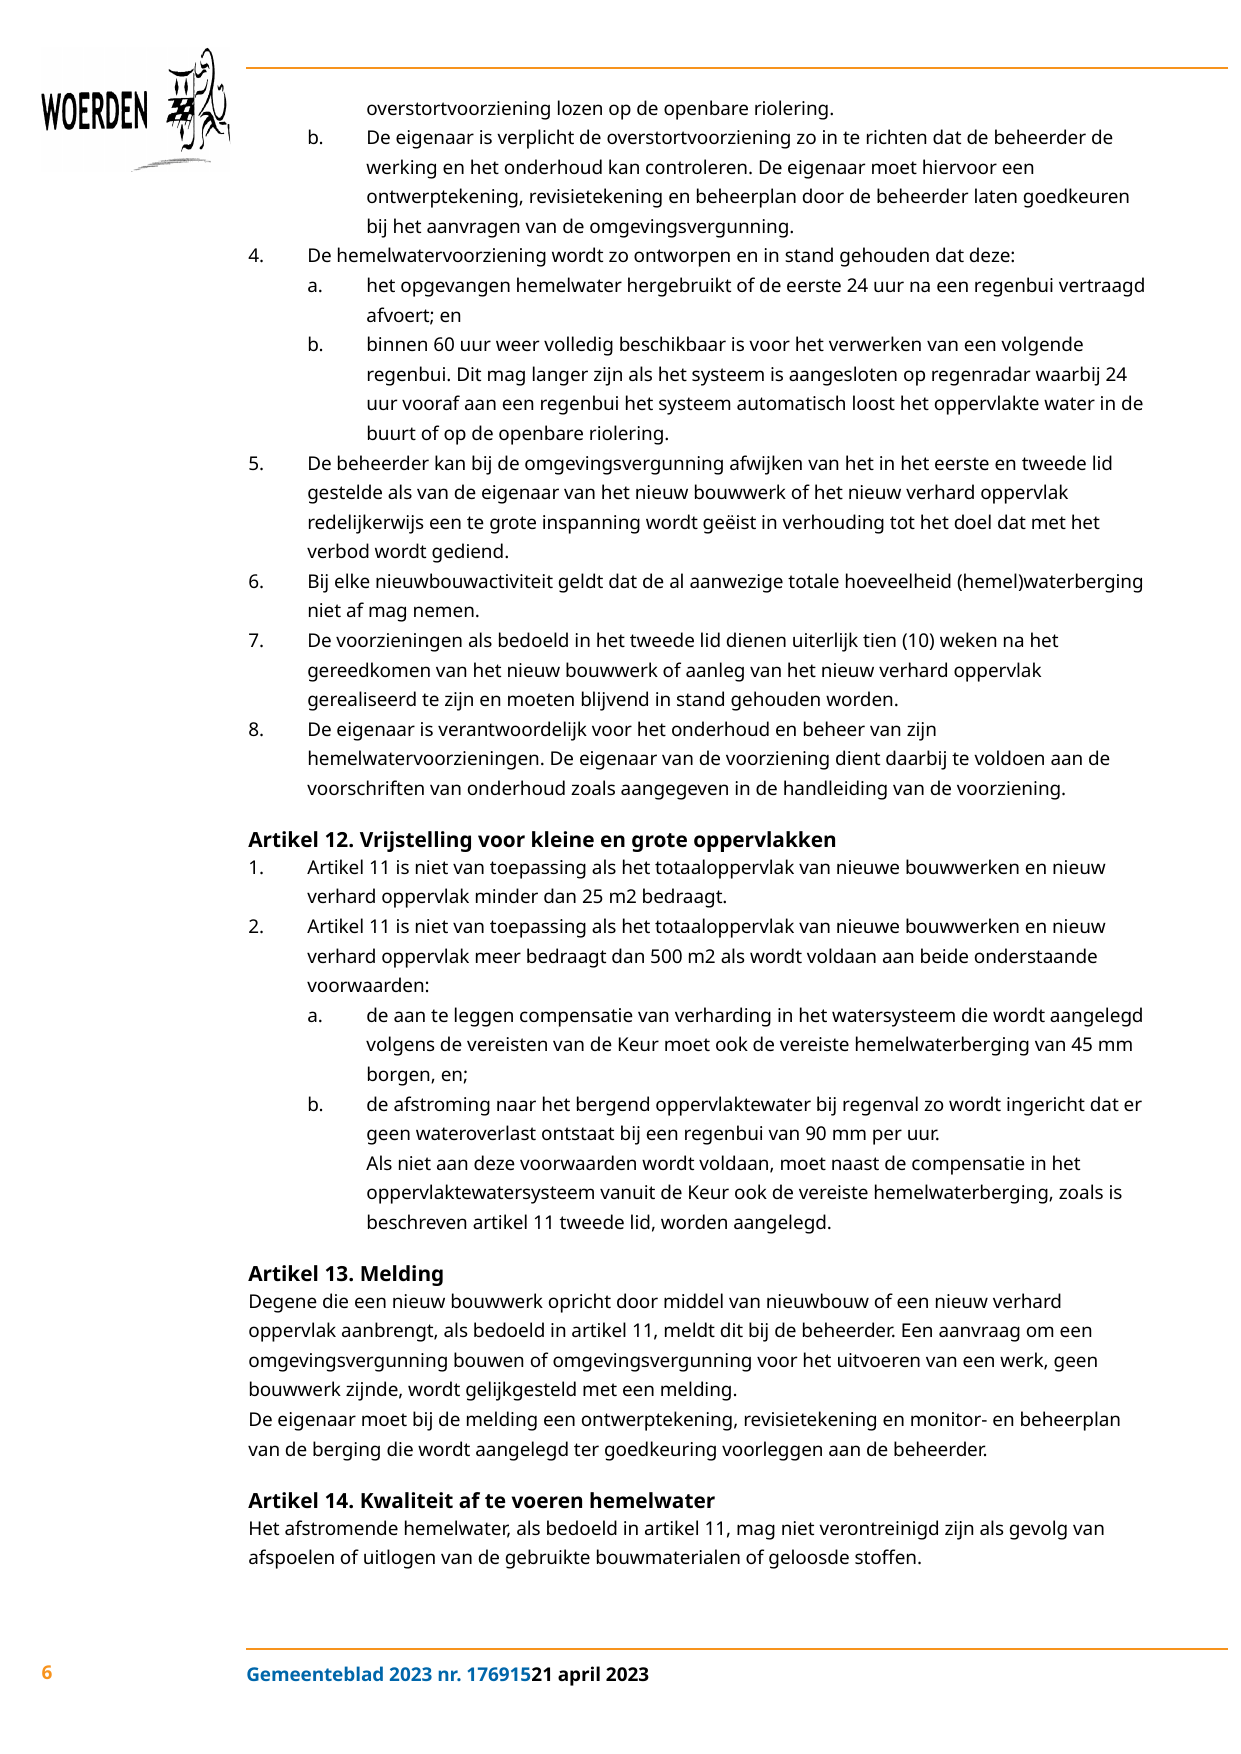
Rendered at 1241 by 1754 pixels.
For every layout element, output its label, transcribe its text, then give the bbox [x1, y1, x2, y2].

list Als niet aan deze voorwaarden wordt voldaan, moet naast de compensatie in het oppervlaktewatersysteem vanuit de Keur ook de vereiste hemelwaterberging, zoals is beschreven artikel 11 tweede lid, worden aangelegd. [307, 1150, 1152, 1235]
list de aan te leggen compensatie van verharding in het watersysteem die wordt aangelegd volgens de vereisten van de Keur moet ook de vereiste hemelwaterberging van 45 mm borgen, en; [307, 1002, 1152, 1087]
list De hemelwatervoorziening wordt zo ontworpen en in stand gehouden dat deze: [248, 243, 1152, 268]
text Artikel 13. Melding [248, 1259, 1152, 1288]
list De eigenaar is verantwoordelijk voor het onderhoud en beheer van zijn hemelwatervoorzieningen. De eigenaar van de voorziening dient daarbij te voldoen aan de voorschriften van onderhoud zoals aangegeven in de handleiding van de voorziening. [248, 716, 1152, 801]
list overstortvoorziening lozen op de openbare riolering. [307, 95, 1152, 121]
picture [41, 47, 231, 172]
text Degene die een nieuw bouwwerk opricht door middel van nieuwbouw of een nieuw verhard oppervlak aanbrengt, als bedoeld in artikel 11, meldt dit bij de beheerder. Een aanvraag om een omgevingsvergunning bouwen of omgevingsvergunning voor het uitvoeren van een werk, geen bouwwerk zijnde, wordt gelijkgesteld met een melding. [248, 1288, 1152, 1402]
list De eigenaar is verplicht de overstortvoorziening zo in te richten dat de beheerder de werking en het onderhoud kan controleren. De eigenaar moet hiervoor een ontwerptekening, revisietekening en beheerplan door de beheerder laten goedkeuren bij het aanvragen van de omgevingsvergunning. [307, 124, 1152, 239]
text De eigenaar moet bij de melding een ontwerptekening, revisietekening en monitor- en beheerplan van de berging die wordt aangelegd ter goedkeuring voorleggen aan de beheerder. [248, 1406, 1152, 1462]
list het opgevangen hemelwater hergebruikt of de eerste 24 uur na een regenbui vertraagd afvoert; en [307, 272, 1152, 328]
list Artikel 11 is niet van toepassing als het totaaloppervlak van nieuwe bouwwerken en nieuw verhard oppervlak meer bedraagt dan 500 m2 als wordt voldaan aan beide onderstaande voorwaarden: [248, 913, 1152, 998]
list De beheerder kan bij de omgevingsvergunning afwijken van het in het eerste en tweede lid gestelde als van de eigenaar van het nieuw bouwwerk of het nieuw verhard oppervlak redelijkerwijs een te grote inspanning wordt geëist in verhouding tot het doel dat met het verbod wordt gediend. [248, 450, 1152, 564]
list de afstroming naar het bergend oppervlaktewater bij regenval zo wordt ingericht dat er geen wateroverlast ontstaat bij een regenbui van 90 mm per uur. [307, 1091, 1152, 1146]
list binnen 60 uur weer volledig beschikbaar is voor het verwerken van een volgende regenbui. Dit mag langer zijn als het systeem is aangesloten op regenradar waarbij 24 uur vooraf aan een regenbui het systeem automatisch loost het oppervlakte water in de buurt of op de openbare riolering. [307, 331, 1152, 446]
list Artikel 11 is niet van toepassing als het totaaloppervlak van nieuwe bouwwerken en nieuw verhard oppervlak minder dan 25 m2 bedraagt. [248, 854, 1152, 909]
list Bij elke nieuwbouwactiviteit geldt dat de al aanwezige totale hoeveelheid (hemel)waterberging niet af mag nemen. [248, 568, 1152, 623]
text Artikel 14. Kwaliteit af te voeren hemelwater [248, 1486, 1152, 1515]
list De voorzieningen als bedoeld in het tweede lid dienen uiterlijk tien (10) weken na het gereedkomen van het nieuw bouwwerk of aanleg van het nieuw verhard oppervlak gerealiseerd te zijn en moeten blijvend in stand gehouden worden. [248, 627, 1152, 712]
text Het afstromende hemelwater, als bedoeld in artikel 11, mag niet verontreinigd zijn als gevolg van afspoelen of uitlogen van de gebruikte bouwmaterialen of geloosde stoffen. [248, 1515, 1152, 1570]
text Artikel 12. Vrijstelling voor kleine en grote oppervlakken [248, 826, 1152, 854]
